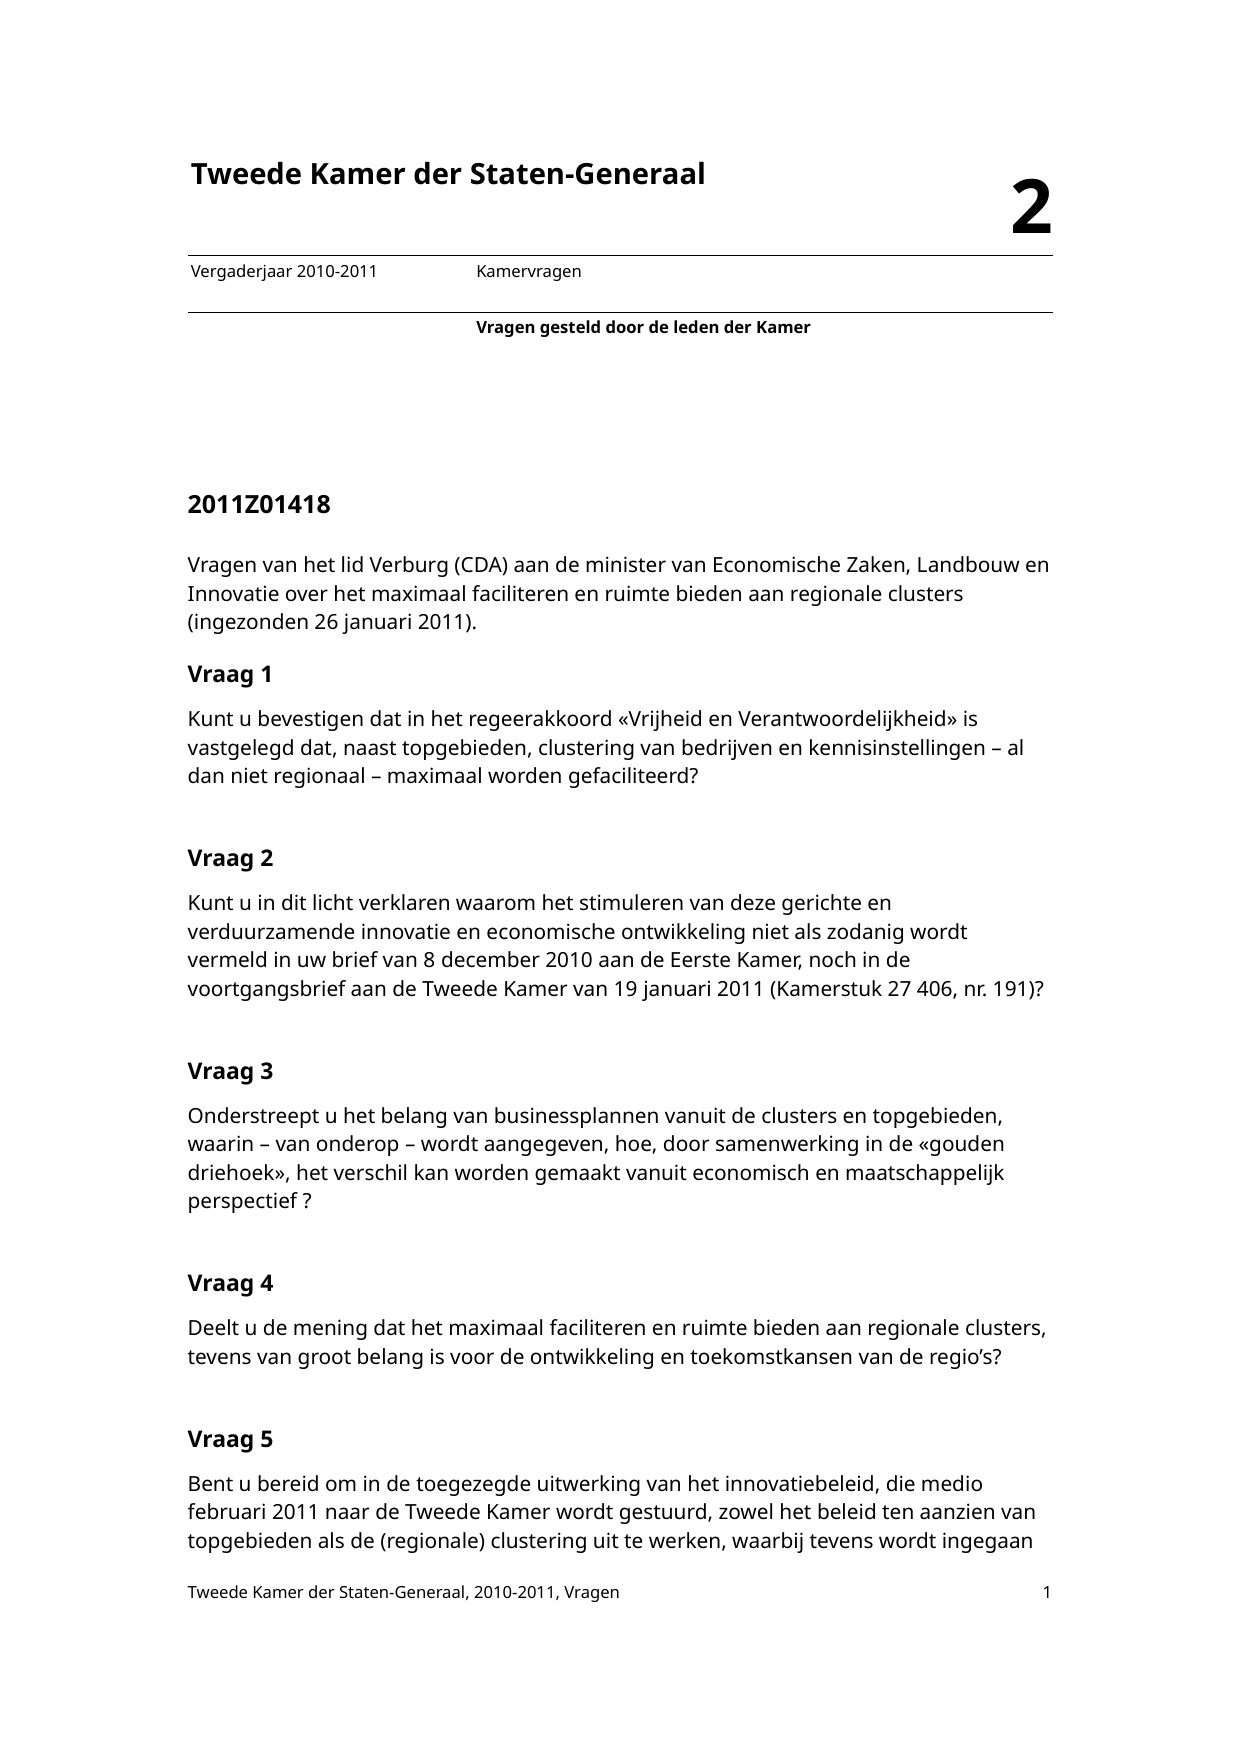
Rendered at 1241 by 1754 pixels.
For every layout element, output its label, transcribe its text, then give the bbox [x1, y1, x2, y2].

table_header 2 [880, 150, 1053, 255]
table_cell Kamervragen [473, 256, 1053, 312]
table_cell Vergaderjaar 2010-2011 [188, 256, 473, 312]
text Deelt u de mening dat het maximaal faciliteren en ruimte bieden aan regionale clusters, tevens van groot belang is voor de ontwikkeling en toekomstkansen van de regio’s? [187, 1313, 1053, 1370]
text Kunt u bevestigen dat in het regeerakkoord «Vrijheid en Verantwoordelijkheid» is vastgelegd dat, naast topgebieden, clustering van bedrijven en kennisinstellingen – al dan niet regionaal – maximaal worden gefaciliteerd? [187, 704, 1053, 790]
table_header Tweede Kamer der Staten-Generaal [188, 150, 879, 255]
text Vragen van het lid Verburg (CDA) aan de minister van Economische Zaken, Landbouw en Innovatie over het maximaal faciliteren en ruimte bieden aan regionale clusters (ingezonden 26 januari 2011). [187, 550, 1053, 636]
table_cell Vragen gesteld door de leden der Kamer [473, 313, 1053, 339]
subtitle Vraag 1 [187, 658, 1053, 689]
text 2011Z01418 [187, 487, 1053, 521]
subtitle Vraag 2 [187, 842, 1053, 873]
subtitle Vraag 3 [187, 1055, 1053, 1086]
subtitle Vraag 4 [187, 1267, 1053, 1298]
subtitle Vraag 5 [187, 1423, 1053, 1454]
text Onderstreept u het belang van businessplannen vanuit de clusters en topgebieden, waarin – van onderop – wordt aangegeven, hoe, door samenwerking in de «gouden driehoek», het verschil kan worden gemaakt vanuit economisch en maatschappelijk perspectief ? [187, 1101, 1053, 1215]
text Kunt u in dit licht verklaren waarom het stimuleren van deze gerichte en verduurzamende innovatie en economische ontwikkeling niet als zodanig wordt vermeld in uw brief van 8 december 2010 aan de Eerste Kamer, noch in de voortgangsbrief aan de Tweede Kamer van 19 januari 2011 (Kamerstuk 27 406, nr. 191)? [187, 888, 1053, 1002]
text Bent u bereid om in de toegezegde uitwerking van het innovatiebeleid, die medio februari 2011 naar de Tweede Kamer wordt gestuurd, zowel het beleid ten aanzien van topgebieden als de (regionale) clustering uit te werken, waarbij tevens wordt ingegaan [187, 1469, 1053, 1554]
table_cell [188, 313, 473, 339]
